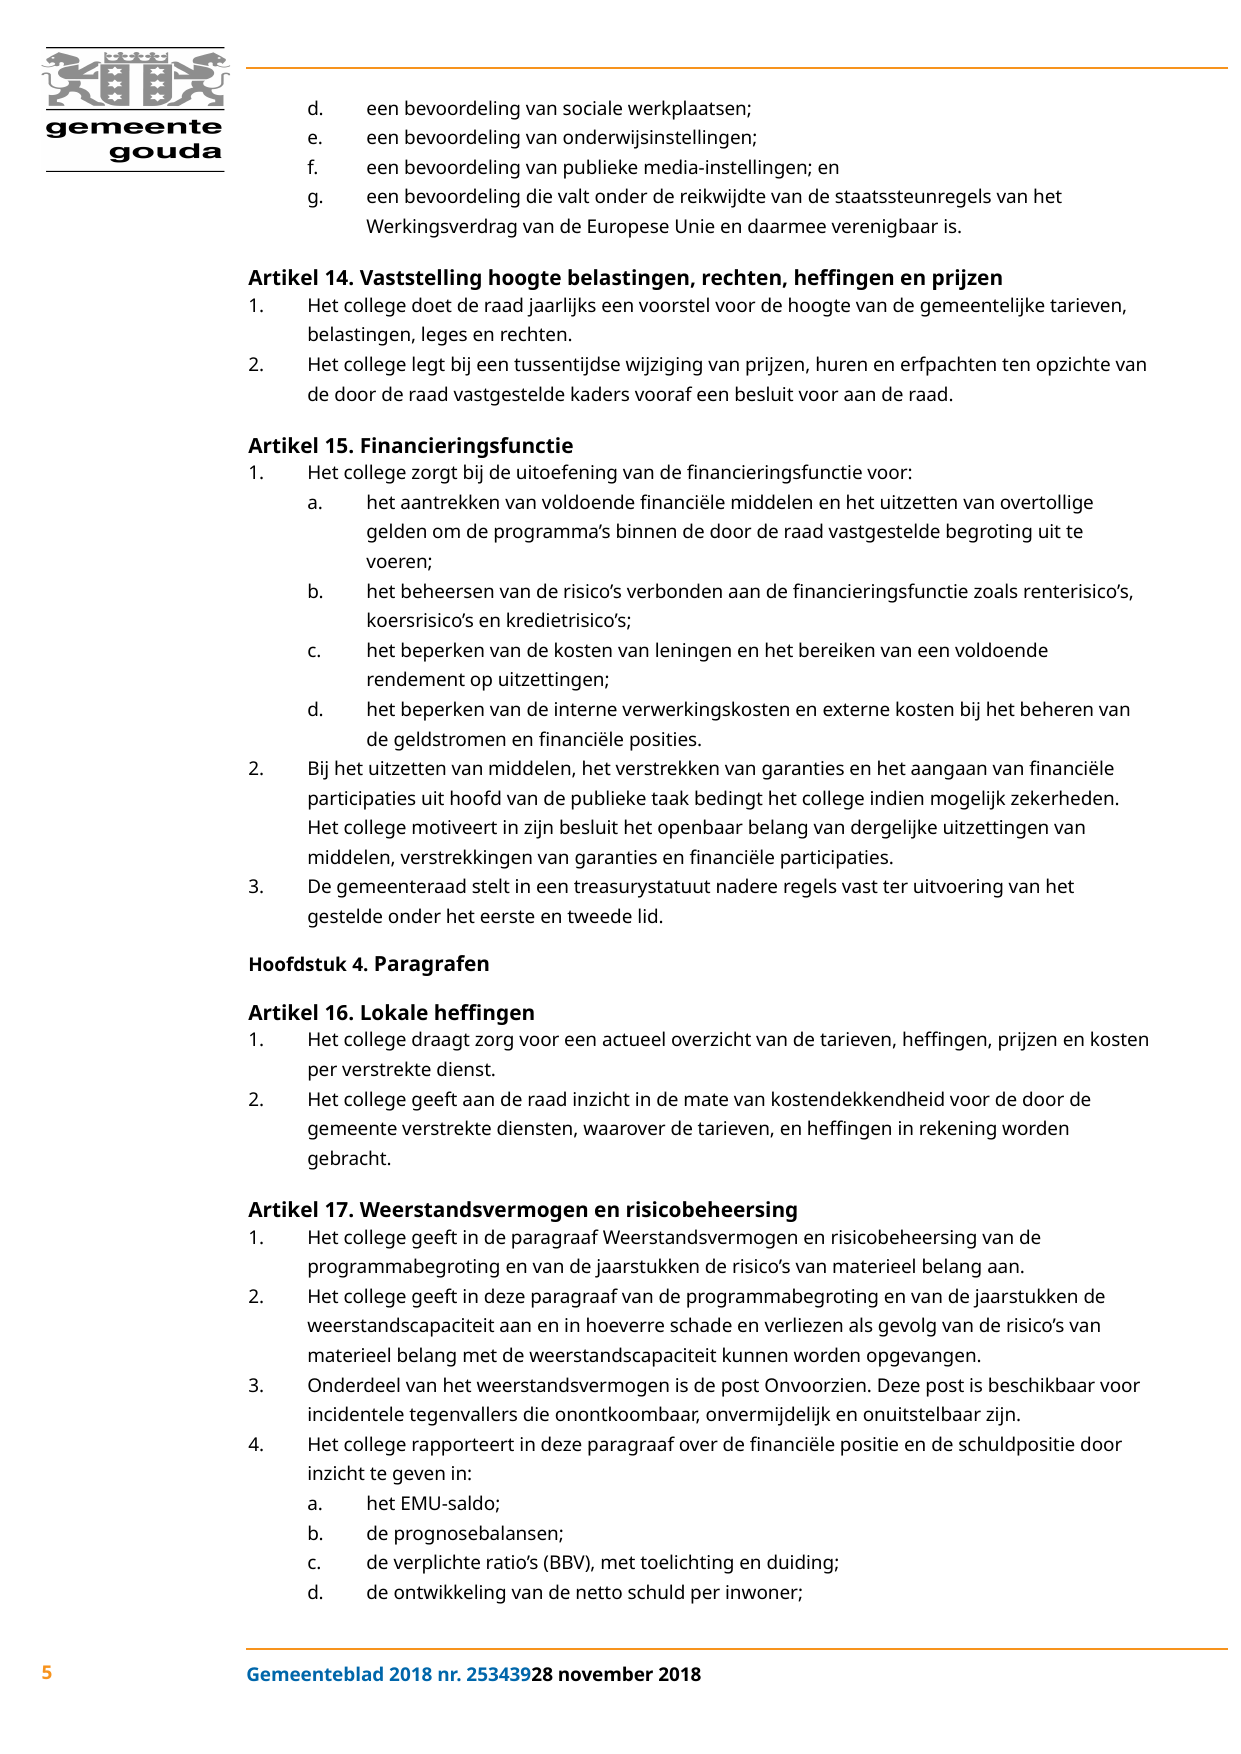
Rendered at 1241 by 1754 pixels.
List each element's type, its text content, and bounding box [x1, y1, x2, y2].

list het beperken van de interne verwerkingskosten en externe kosten bij het beheren van de geldstromen en financiële posities. [307, 696, 1152, 752]
list de ontwikkeling van de netto schuld per inwoner; [307, 1579, 1152, 1604]
list Het college legt bij een tussentijdse wijziging van prijzen, huren en erfpachten ten opzichte van de door de raad vastgestelde kaders vooraf een besluit voor aan de raad. [248, 351, 1152, 406]
list het beheersen van de risico’s verbonden aan de financieringsfunctie zoals renterisico’s, koersrisico’s en kredietrisico’s; [307, 578, 1152, 633]
list een bevoordeling van onderwijsinstellingen; [307, 124, 1152, 150]
list Het college zorgt bij de uitoefening van de financieringsfunctie voor: [248, 459, 1152, 485]
list Het college geeft in deze paragraaf van de programmabegroting en van de jaarstukken de weerstandscapaciteit aan en in hoeverre schade en verliezen als gevolg van de risico’s van materieel belang met de weerstandscapaciteit kunnen worden opgevangen. [248, 1283, 1152, 1368]
text Artikel 14. Vaststelling hoogte belastingen, rechten, heffingen en prijzen [248, 263, 1152, 292]
list Het college doet de raad jaarlijks een voorstel voor de hoogte van de gemeentelijke tarieven, belastingen, leges en rechten. [248, 292, 1152, 347]
list een bevoordeling van publieke media-instellingen; en [307, 154, 1152, 180]
list het beperken van de kosten van leningen en het bereiken van een voldoende rendement op uitzettingen; [307, 637, 1152, 692]
list een bevoordeling die valt onder de reikwijdte van de staatssteunregels van het Werkingsverdrag van de Europese Unie en daarmee verenigbaar is. [307, 183, 1152, 239]
list de verplichte ratio’s (BBV), met toelichting en duiding; [307, 1549, 1152, 1575]
list een bevoordeling van sociale werkplaatsen; [307, 95, 1152, 121]
picture [41, 47, 231, 172]
text Artikel 17. Weerstandsvermogen en risicobeheersing [248, 1195, 1152, 1224]
list Het college draagt zorg voor een actueel overzicht van de tarieven, heffingen, prijzen en kosten per verstrekte dienst. [248, 1027, 1152, 1082]
list Het college geeft in de paragraaf Weerstandsvermogen en risicobeheersing van de programmabegroting en van de jaarstukken de risico’s van materieel belang aan. [248, 1224, 1152, 1279]
list Onderdeel van het weerstandsvermogen is de post Onvoorzien. Deze post is beschikbaar voor incidentele tegenvallers die onontkoombaar, onvermijdelijk en onuitstelbaar zijn. [248, 1372, 1152, 1427]
list het EMU-saldo; [307, 1490, 1152, 1516]
list Het college geeft aan de raad inzicht in de mate van kostendekkendheid voor de door de gemeente verstrekte diensten, waarover de tarieven, en heffingen in rekening worden gebracht. [248, 1086, 1152, 1171]
list Het college rapporteert in deze paragraaf over de financiële positie en de schuldpositie door inzicht te geven in: [248, 1431, 1152, 1486]
list Bij het uitzetten van middelen, het verstrekken van garanties en het aangaan van financiële participaties uit hoofd van de publieke taak bedingt het college indien mogelijk zekerheden. Het college motiveert in zijn besluit het openbaar belang van dergelijke uitzettingen van middelen, verstrekkingen van garanties en financiële participaties. [248, 755, 1152, 870]
list De gemeenteraad stelt in een treasurystatuut nadere regels vast ter uitvoering van het gestelde onder het eerste en tweede lid. [248, 874, 1152, 929]
text Artikel 15. Financieringsfunctie [248, 431, 1152, 459]
text Artikel 16. Lokale heffingen [248, 998, 1152, 1027]
text Hoofdstuk 4. Paragrafen [248, 949, 1152, 977]
list het aantrekken van voldoende financiële middelen en het uitzetten van overtollige gelden om de programma’s binnen de door de raad vastgestelde begroting uit te voeren; [307, 489, 1152, 574]
list de prognosebalansen; [307, 1520, 1152, 1545]
